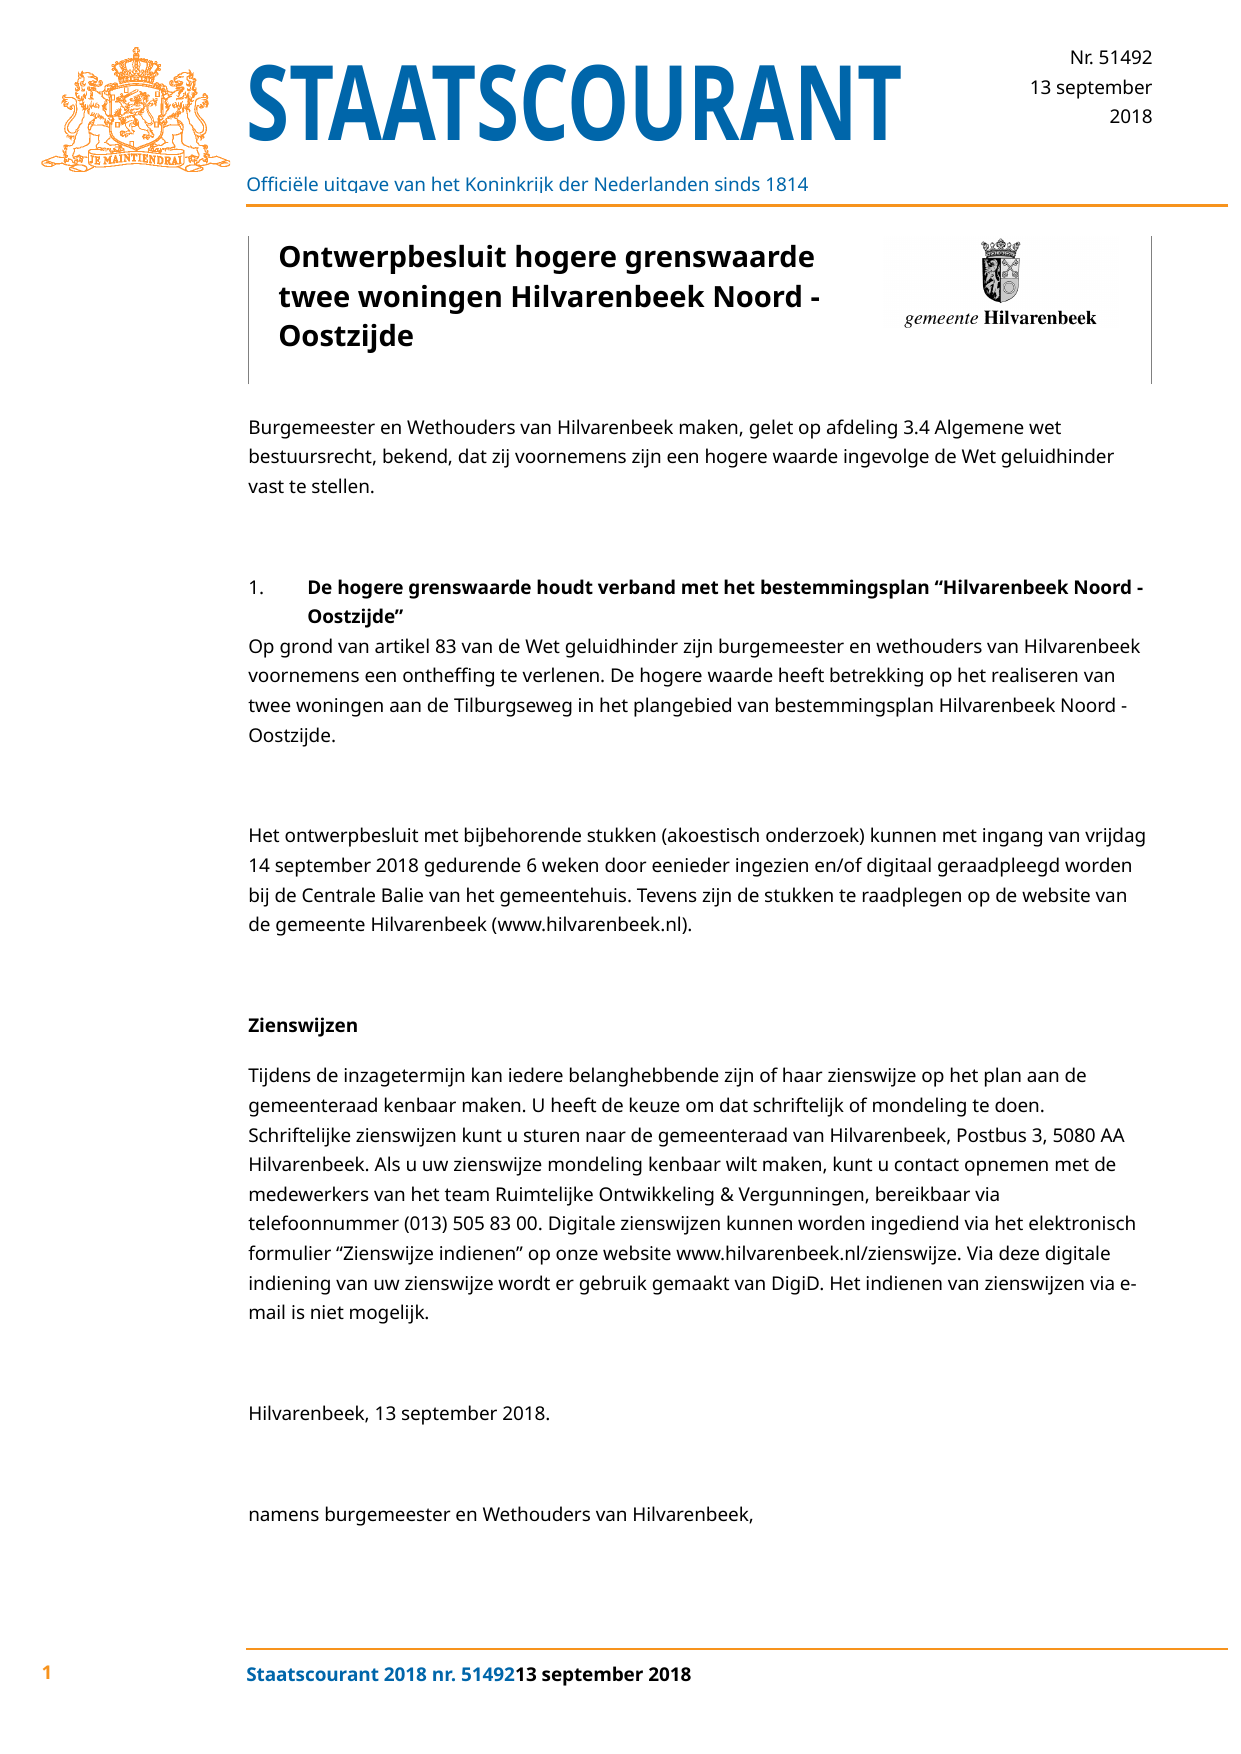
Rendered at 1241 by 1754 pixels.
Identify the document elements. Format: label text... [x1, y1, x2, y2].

text namens burgemeester en Wethouders van Hilvarenbeek, [248, 1501, 1152, 1527]
list De hogere grenswaarde houdt verband met het bestemmingsplan “Hilvarenbeek Noord - Oostzijde” [248, 574, 1152, 629]
table_header [850, 236, 1151, 384]
text Burgemeester en Wethouders van Hilvarenbeek maken, gelet op afdeling 3.4 Algemene wet bestuursrecht, bekend, dat zij voornemens zijn een hogere waarde ingevolge de Wet geluidhinder vast te stellen. [248, 414, 1152, 499]
table_header Ontwerpbesluit hogere grenswaarde twee woningen Hilvarenbeek Noord - Oostzijde [249, 236, 850, 384]
text Tijdens de inzagetermijn kan iedere belanghebbende zijn of haar zienswijze op het plan aan de gemeenteraad kenbaar maken. U heeft de keuze om dat schriftelijk of mondeling te doen. Schriftelijke zienswijzen kunt u sturen naar de gemeenteraad van Hilvarenbeek, Postbus 3, 5080 AA Hilvarenbeek. Als u uw zienswijze mondeling kenbaar wilt maken, kunt u contact opnemen met de medewerkers van het team Ruimtelijke Ontwikkeling & Vergunningen, bereikbaar via telefoonnummer (013) 505 83 00. Digitale zienswijzen kunnen worden ingediend via het elektronisch formulier “Zienswijze indienen” op onze website www.hilvarenbeek.nl/zienswijze. Via deze digitale indiening van uw zienswijze wordt er gebruik gemaakt van DigiD. Het indienen van zienswijzen via e-mail is niet mogelijk. [248, 1063, 1152, 1325]
picture [41, 47, 231, 172]
text Het ontwerpbesluit met bijbehorende stukken (akoestisch onderzoek) kunnen met ingang van vrijdag 14 september 2018 gedurende 6 weken door eenieder ingezien en/of digitaal geraadpleegd worden bij de Centrale Balie van het gemeentehuis. Tevens zijn de stukken te raadplegen op de website van de gemeente Hilvarenbeek (www.hilvarenbeek.nl). [248, 823, 1152, 937]
text Op grond van artikel 83 van de Wet geluidhinder zijn burgemeester en wethouders van Hilvarenbeek voornemens een ontheffing te verlenen. De hogere waarde heeft betrekking op het realiseren van twee woningen aan de Tilburgseweg in het plangebied van bestemmingsplan Hilvarenbeek Noord - Oostzijde. [248, 633, 1152, 748]
text Zienswijzen [248, 1012, 1152, 1038]
picture [882, 236, 1119, 328]
text Hilvarenbeek, 13 september 2018. [248, 1400, 1152, 1426]
